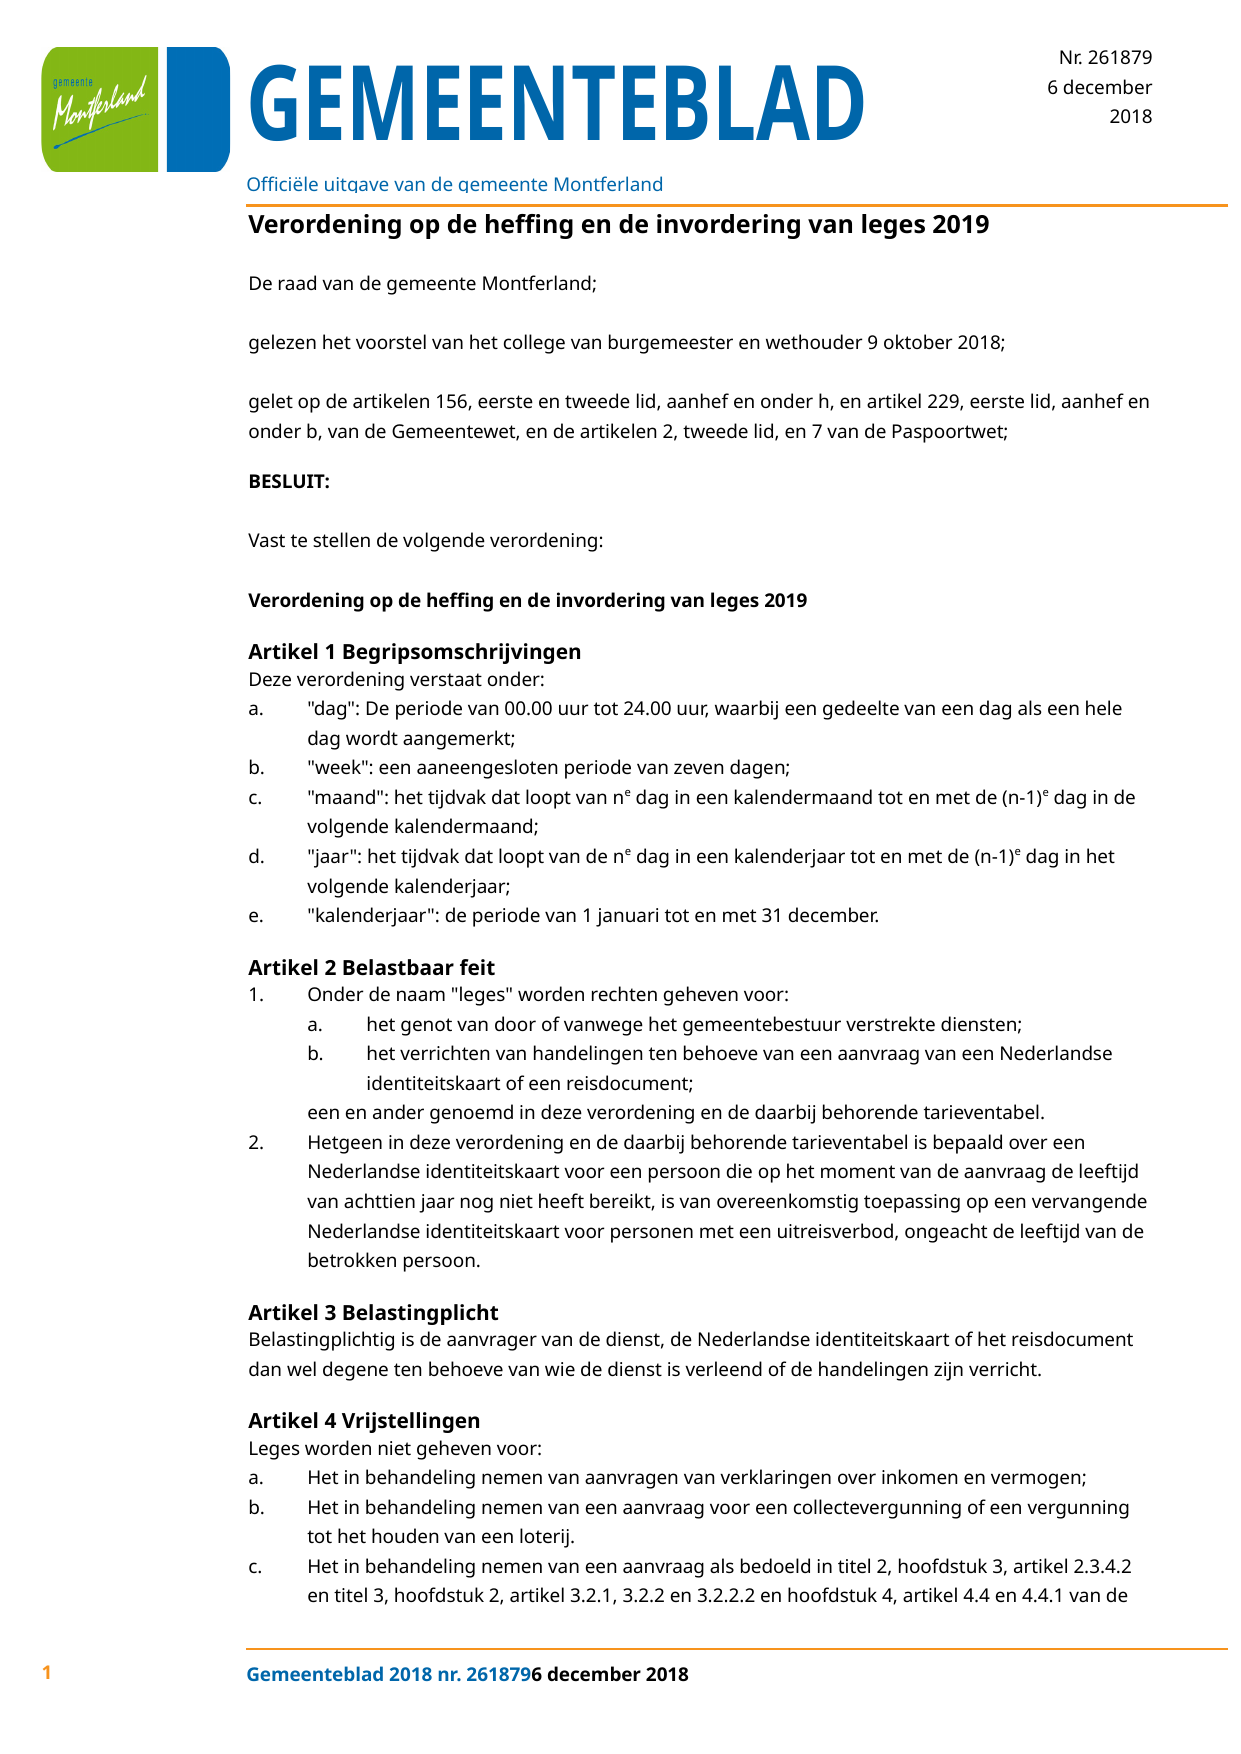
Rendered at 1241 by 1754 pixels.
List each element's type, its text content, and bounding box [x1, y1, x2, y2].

text Deze verordening verstaat onder: [248, 666, 1152, 691]
text Artikel 1 Begripsomschrijvingen [248, 637, 1152, 666]
picture [41, 47, 231, 172]
list het genot van door of vanwege het gemeentebestuur verstrekte diensten; [307, 1011, 1152, 1037]
text Artikel 2 Belastbaar feit [248, 953, 1152, 981]
text Vast te stellen de volgende verordening: [248, 528, 1152, 553]
list "dag": De periode van 00.00 uur tot 24.00 uur, waarbij een gedeelte van een dag als een hele dag wordt aangemerkt; [248, 695, 1152, 751]
text gelezen het voorstel van het college van burgemeester en wethouder 9 oktober 2018; [248, 329, 1152, 355]
text De raad van de gemeente Montferland; [248, 270, 1152, 296]
text BESLUIT: [248, 468, 1152, 494]
list het verrichten van handelingen ten behoeve van een aanvraag van een Nederlandse identiteitskaart of een reisdocument; [307, 1040, 1152, 1096]
list Het in behandeling nemen van een aanvraag als bedoeld in titel 2, hoofdstuk 3, artikel 2.3.4.2 en titel 3, hoofdstuk 2, artikel 3.2.1, 3.2.2 en 3.2.2.2 en hoofdstuk 4, artikel 4.4 en 4.4.1 van de [248, 1553, 1152, 1608]
list "maand": het tijdvak dat loopt van ne dag in een kalendermaand tot en met de (n-1)e dag in de volgende kalendermaand; [248, 784, 1152, 839]
list Hetgeen in deze verordening en de daarbij behorende tarieventabel is bepaald over een Nederlandse identiteitskaart voor een persoon die op het moment van de aanvraag de leeftijd van achttien jaar nog niet heeft bereikt, is van overeenkomstig toepassing op een vervangende Nederlandse identiteitskaart voor personen met een uitreisverbod, ongeacht de leeftijd van de betrokken persoon. [248, 1129, 1152, 1273]
text Leges worden niet geheven voor: [248, 1435, 1152, 1461]
text Artikel 4 Vrijstellingen [248, 1406, 1152, 1435]
text Verordening op de heffing en de invordering van leges 2019 [248, 587, 1152, 613]
list "kalenderjaar": de periode van 1 januari tot en met 31 december. [248, 902, 1152, 928]
text Artikel 3 Belastingplicht [248, 1298, 1152, 1326]
list "week": een aaneengesloten periode van zeven dagen; [248, 754, 1152, 780]
text Belastingplichtig is de aanvrager van de dienst, de Nederlandse identiteitskaart of het reisdocument dan wel degene ten behoeve van wie de dienst is verleend of de handelingen zijn verricht. [248, 1326, 1152, 1382]
list "jaar": het tijdvak dat loopt van de ne dag in een kalenderjaar tot en met de (n-1)e dag in het volgende kalenderjaar; [248, 843, 1152, 898]
list Het in behandeling nemen van een aanvraag voor een collectevergunning of een vergunning tot het houden van een loterij. [248, 1494, 1152, 1549]
text gelet op de artikelen 156, eerste en tweede lid, aanhef en onder h, en artikel 229, eerste lid, aanhef en onder b, van de Gemeentewet, en de artikelen 2, tweede lid, en 7 van de Paspoortwet; [248, 389, 1152, 444]
text Verordening op de heffing en de invordering van leges 2019 [248, 207, 1152, 241]
list Onder de naam "leges" worden rechten geheven voor: [248, 981, 1152, 1007]
list Het in behandeling nemen van aanvragen van verklaringen over inkomen en vermogen; [248, 1464, 1152, 1490]
list een en ander genoemd in deze verordening en de daarbij behorende tarieventabel. [248, 1099, 1152, 1125]
